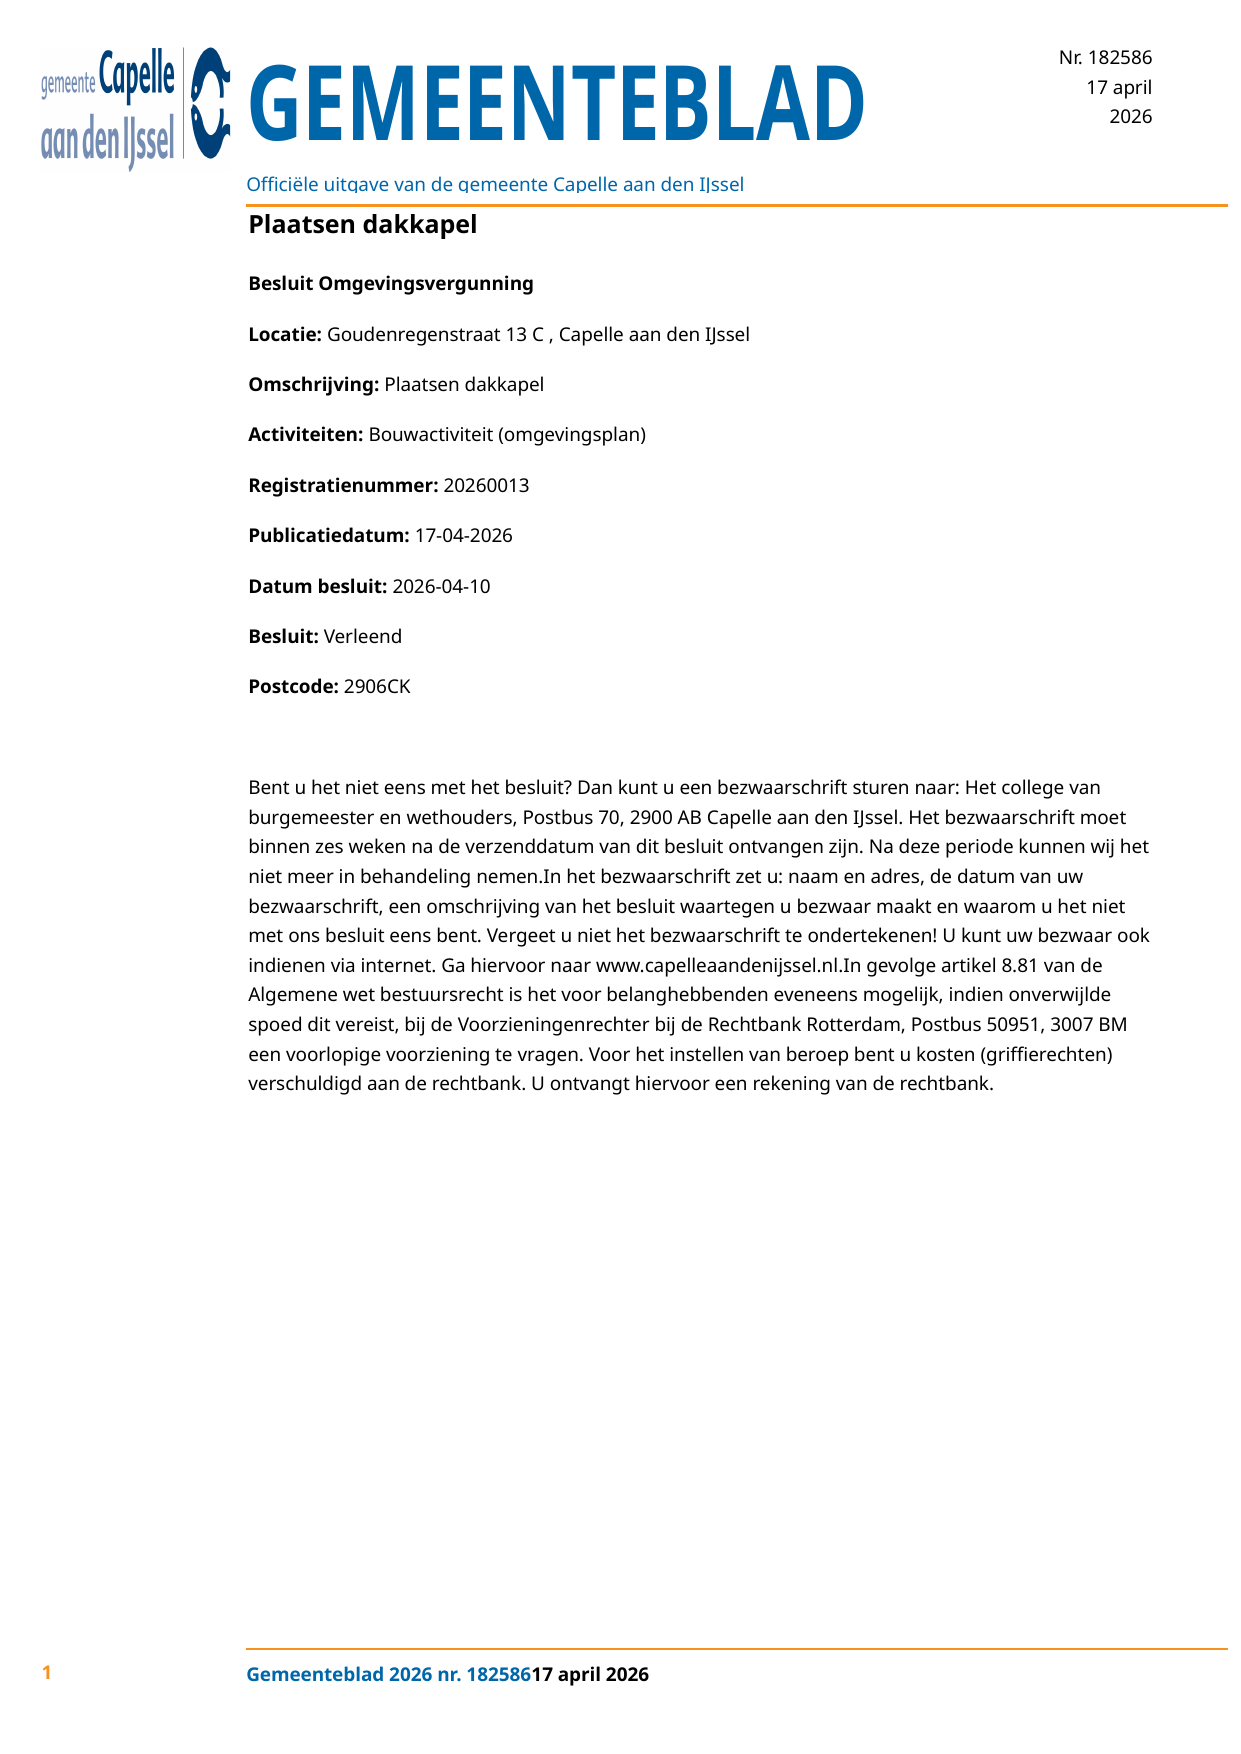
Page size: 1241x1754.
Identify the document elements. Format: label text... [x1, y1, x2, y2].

picture [41, 47, 231, 172]
text Bent u het niet eens met het besluit? Dan kunt u een bezwaarschrift sturen naar: Het college van burgemeester en wethouders, Postbus 70, 2900 AB Capelle aan den IJssel. Het bezwaarschrift moet binnen zes weken na de verzenddatum van dit besluit ontvangen zijn. Na deze periode kunnen wij het niet meer in behandeling nemen.In het bezwaarschrift zet u: naam en adres, de datum van uw bezwaarschrift, een omschrijving van het besluit waartegen u bezwaar maakt en waarom u het niet met ons besluit eens bent. Vergeet u niet het bezwaarschrift te ondertekenen! U kunt uw bezwaar ook indienen via internet. Ga hiervoor naar www.capelleaandenijssel.nl.In gevolge artikel 8.81 van de Algemene wet bestuursrecht is het voor belanghebbenden eveneens mogelijk, indien onverwijlde spoed dit vereist, bij de Voorzieningenrechter bij de Rechtbank Rotterdam, Postbus 50951, 3007 BM een voorlopige voorziening te vragen. Voor het instellen van beroep bent u kosten (griffierechten) verschuldigd aan de rechtbank. U ontvangt hiervoor een rekening van de rechtbank. [248, 774, 1152, 1096]
text Plaatsen dakkapel [248, 207, 1152, 241]
text Postcode: 2906CK [248, 674, 1152, 699]
text Omschrijving: Plaatsen dakkapel [248, 371, 1152, 397]
text Datum besluit: 2026-04-10 [248, 573, 1152, 598]
text Besluit Omgevingsvergunning [248, 270, 1152, 296]
text Locatie: Goudenregenstraat 13 C , Capelle aan den IJssel [248, 321, 1152, 346]
text Activiteiten: Bouwactiviteit (omgevingsplan) [248, 422, 1152, 447]
text Publicatiedatum: 17-04-2026 [248, 522, 1152, 548]
text Registratienummer: 20260013 [248, 472, 1152, 498]
text Besluit: Verleend [248, 623, 1152, 649]
